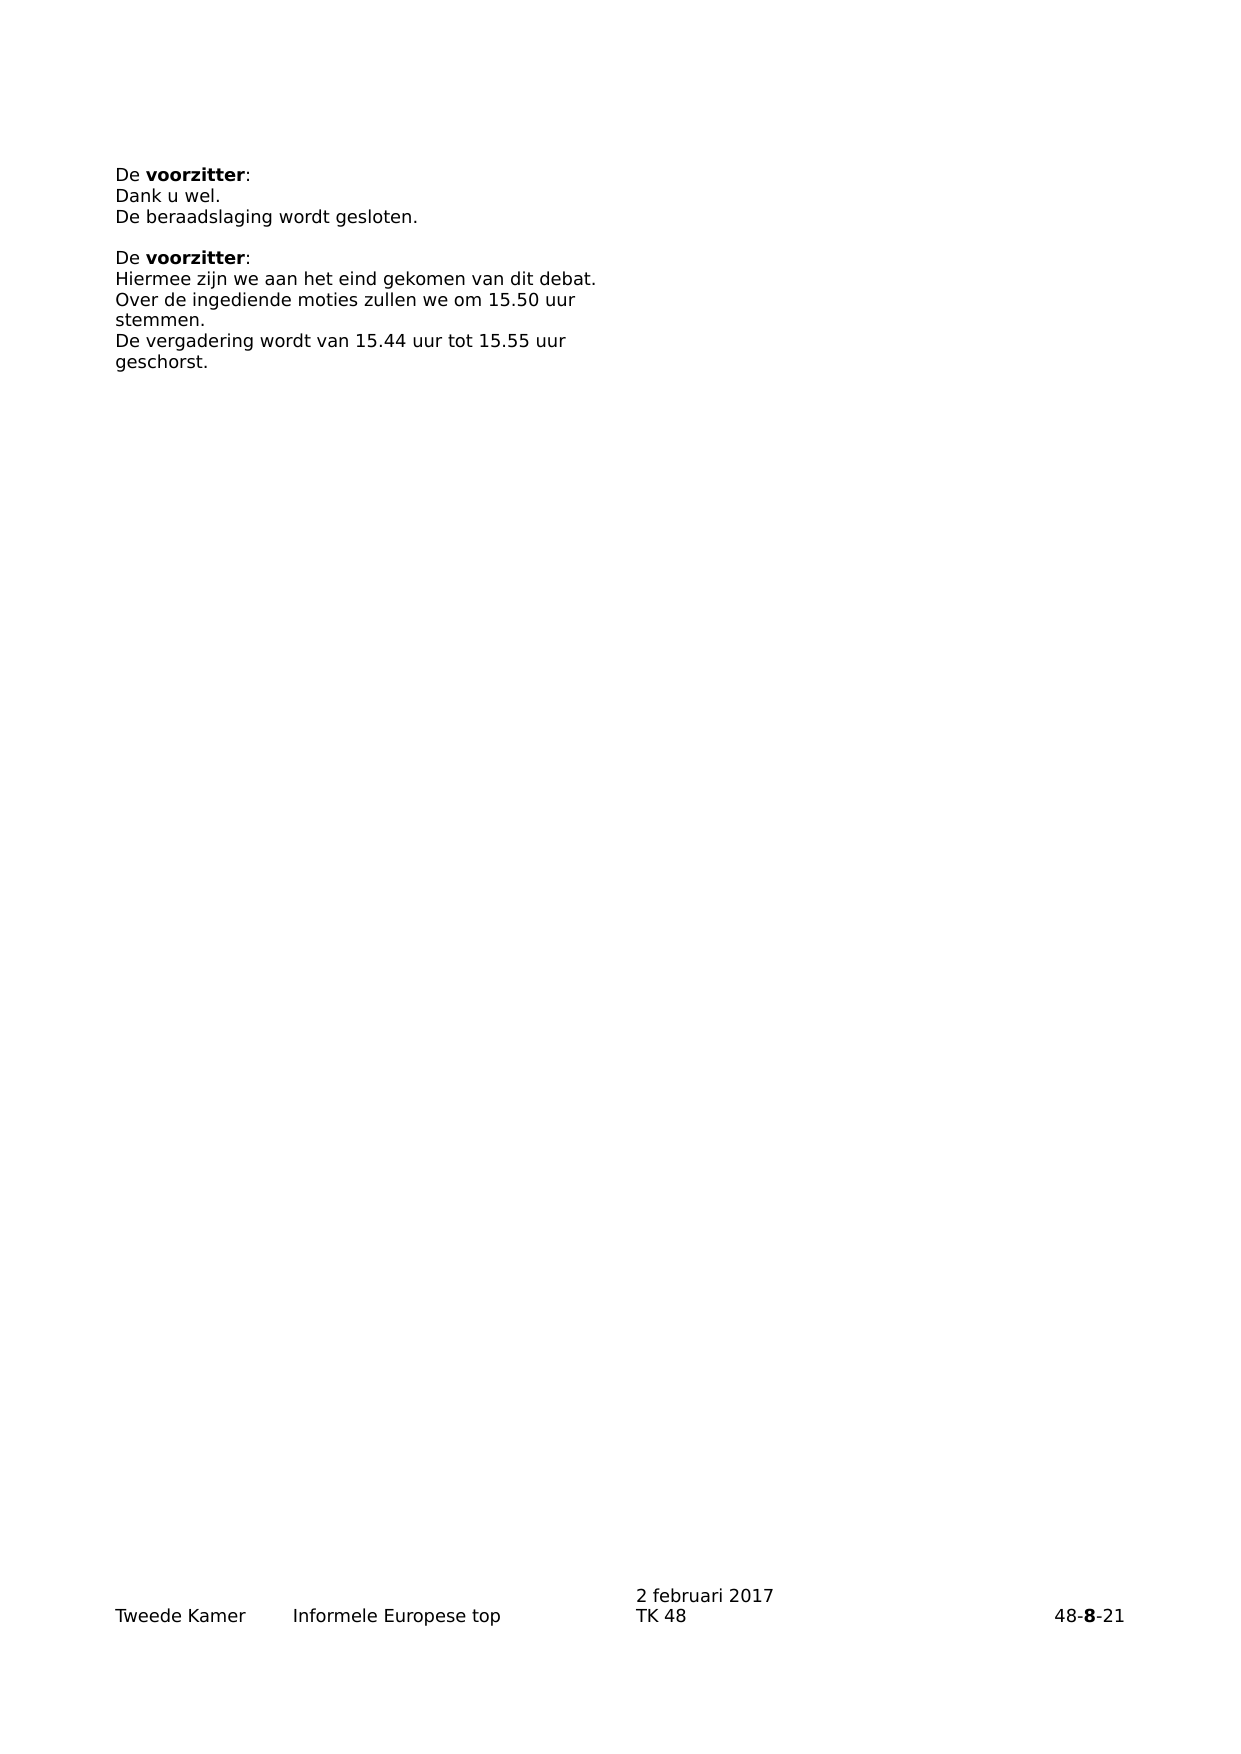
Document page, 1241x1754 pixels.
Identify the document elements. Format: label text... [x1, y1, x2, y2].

text De voorzitter: [115, 165, 605, 186]
text De voorzitter: [115, 248, 605, 268]
text De vergadering wordt van 15.44 uur tot 15.55 uur geschorst. [115, 331, 605, 373]
text Dank u wel. [115, 186, 605, 207]
text Hiermee zijn we aan het eind gekomen van dit debat. Over de ingediende moties zullen we om 15.50 uur stemmen. [115, 268, 605, 331]
text De beraadslaging wordt gesloten. [115, 207, 605, 228]
